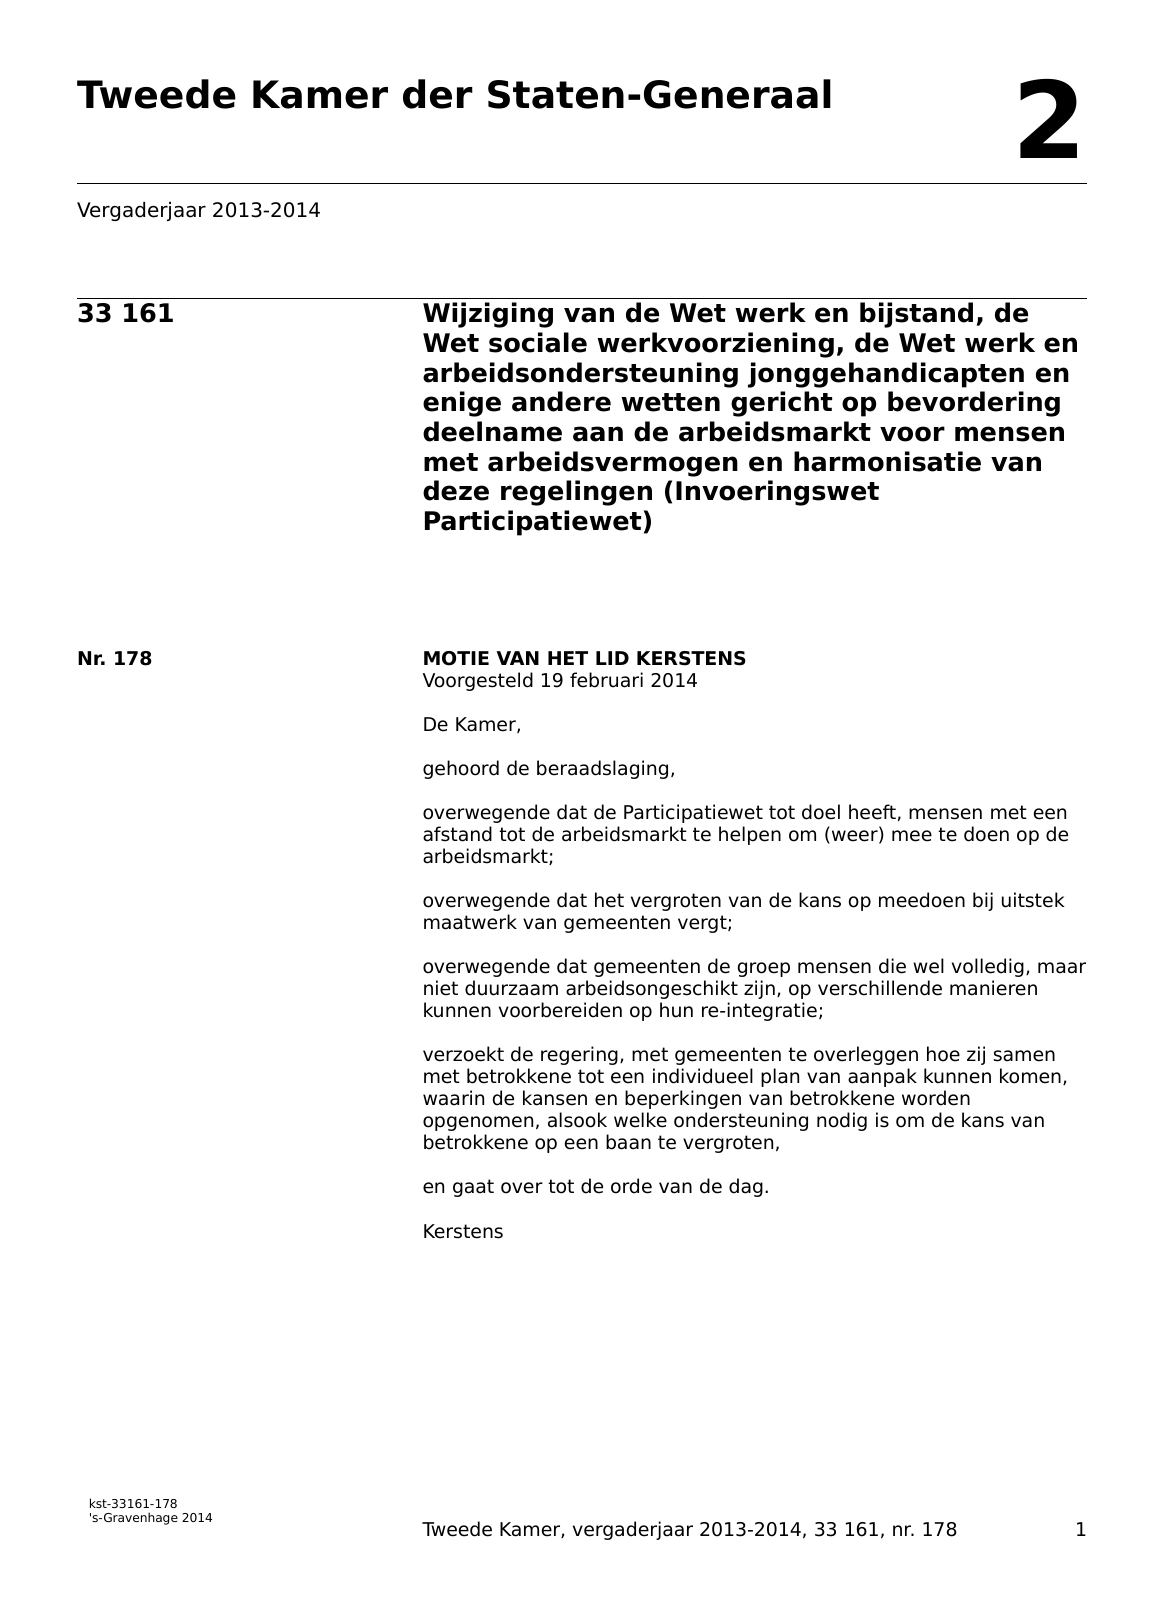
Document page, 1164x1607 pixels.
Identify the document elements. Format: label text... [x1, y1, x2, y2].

table_header 2 [886, 59, 1087, 183]
text overwegende dat de Participatiewet tot doel heeft, mensen met een afstand tot de arbeidsmarkt te helpen om (weer) mee te doen op de arbeidsmarkt; [422, 802, 1087, 868]
text en gaat over tot de orde van de dag. [422, 1176, 1087, 1198]
text De Kamer, [422, 714, 1087, 736]
text 's-Gravenhage 2014 [88, 1511, 323, 1525]
text verzoekt de regering, met gemeenten te overleggen hoe zij samen met betrokkene tot een individueel plan van aanpak kunnen komen, waarin de kansen en beperkingen van betrokkene worden opgenomen, alsook welke ondersteuning nodig is om de kans van betrokkene op een baan te vergroten, [422, 1044, 1087, 1154]
text overwegende dat het vergroten van de kans op meedoen bij uitstek maatwerk van gemeenten vergt; [422, 890, 1087, 934]
text overwegende dat gemeenten de groep mensen die wel volledig, maar niet duurzaam arbeidsongeschikt zijn, op verschillende manieren kunnen voorbereiden op hun re-integratie; [422, 956, 1087, 1022]
subtitle Nr. 178 MOTIE VAN HET LID KERSTENS [77, 647, 1087, 669]
text Kerstens [422, 1221, 1087, 1243]
text gehoord de beraadslaging, [422, 758, 1087, 780]
subtitle 33 161 Wijziging van de Wet werk en bijstand, de Wet sociale werkvoorziening, de Wet werk en arbeidsondersteuning jonggehandicapten en enige andere wetten gericht op bevordering deelname aan de arbeidsmarkt voor mensen met arbeidsvermogen en harmonisatie van deze regelingen (Invoeringswet Participatiewet) [77, 299, 1087, 536]
table_cell Vergaderjaar 2013-2014 [77, 184, 1087, 298]
text kst-33161-178 [88, 1497, 323, 1511]
text Voorgesteld 19 februari 2014 [422, 669, 1087, 691]
table_header Tweede Kamer der Staten-Generaal [77, 59, 886, 183]
